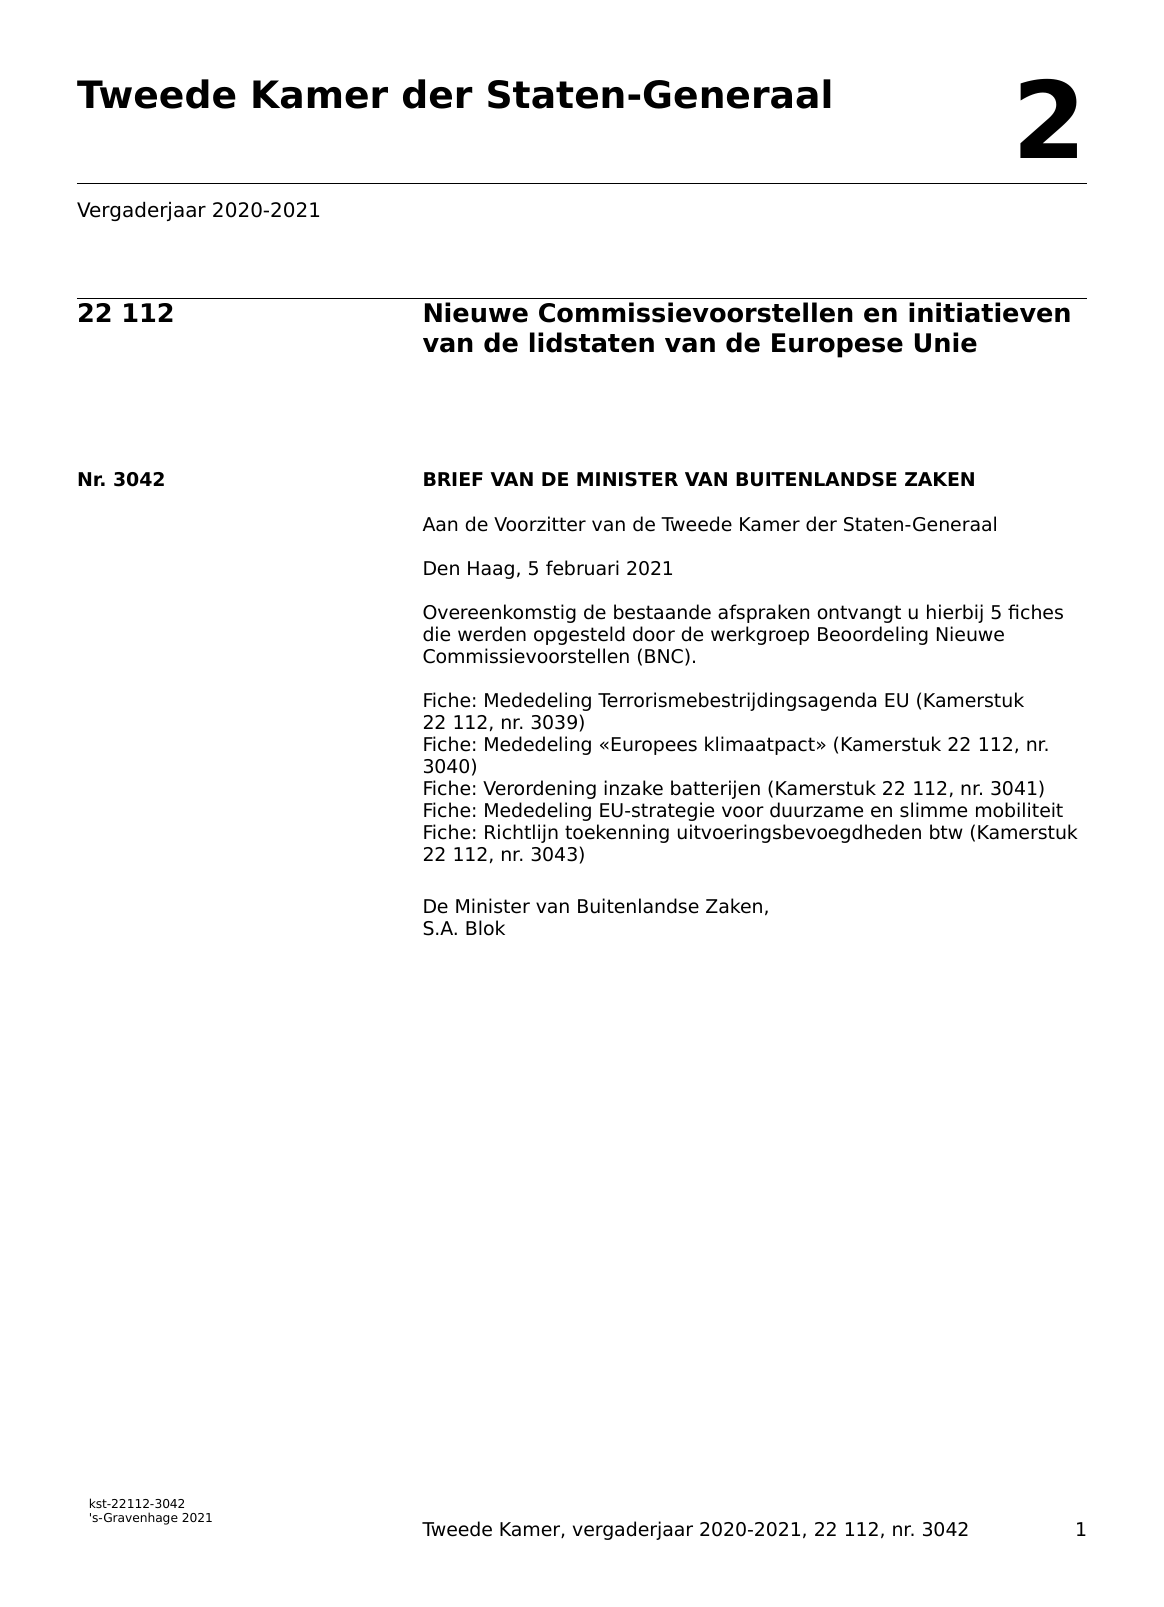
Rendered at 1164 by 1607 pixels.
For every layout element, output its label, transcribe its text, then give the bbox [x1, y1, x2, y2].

table_cell Vergaderjaar 2020-2021 [77, 184, 1087, 298]
subtitle Nr. 3042 BRIEF VAN DE MINISTER VAN BUITENLANDSE ZAKEN [77, 469, 1087, 491]
text Aan de Voorzitter van de Tweede Kamer der Staten-Generaal [422, 513, 1087, 536]
table_header Tweede Kamer der Staten-Generaal [77, 59, 886, 183]
table_header 2 [886, 59, 1087, 183]
text Fiche: Verordening inzake batterijen (Kamerstuk 22 112, nr. 3041) [422, 778, 1087, 800]
text Fiche: Mededeling EU-strategie voor duurzame en slimme mobiliteit [422, 800, 1087, 822]
text Den Haag, 5 februari 2021 [422, 558, 1087, 580]
text kst-22112-3042 [88, 1497, 323, 1511]
text Fiche: Mededeling «Europees klimaatpact» (Kamerstuk 22 112, nr. 3040) [422, 734, 1087, 778]
text Overeenkomstig de bestaande afspraken ontvangt u hierbij 5 fiches die werden opgesteld door de werkgroep Beoordeling Nieuwe Commissievoorstellen (BNC). [422, 602, 1087, 668]
text De Minister van Buitenlandse Zaken, S.A. Blok [422, 896, 1087, 940]
text 's-Gravenhage 2021 [88, 1511, 323, 1525]
subtitle 22 112 Nieuwe Commissievoorstellen en initiatieven van de lidstaten van de Europese Unie [77, 299, 1087, 358]
text Fiche: Mededeling Terrorismebestrijdingsagenda EU (Kamerstuk 22 112, nr. 3039) [422, 690, 1087, 734]
text Fiche: Richtlijn toekenning uitvoeringsbevoegdheden btw (Kamerstuk 22 112, nr. 3043) [422, 822, 1087, 866]
